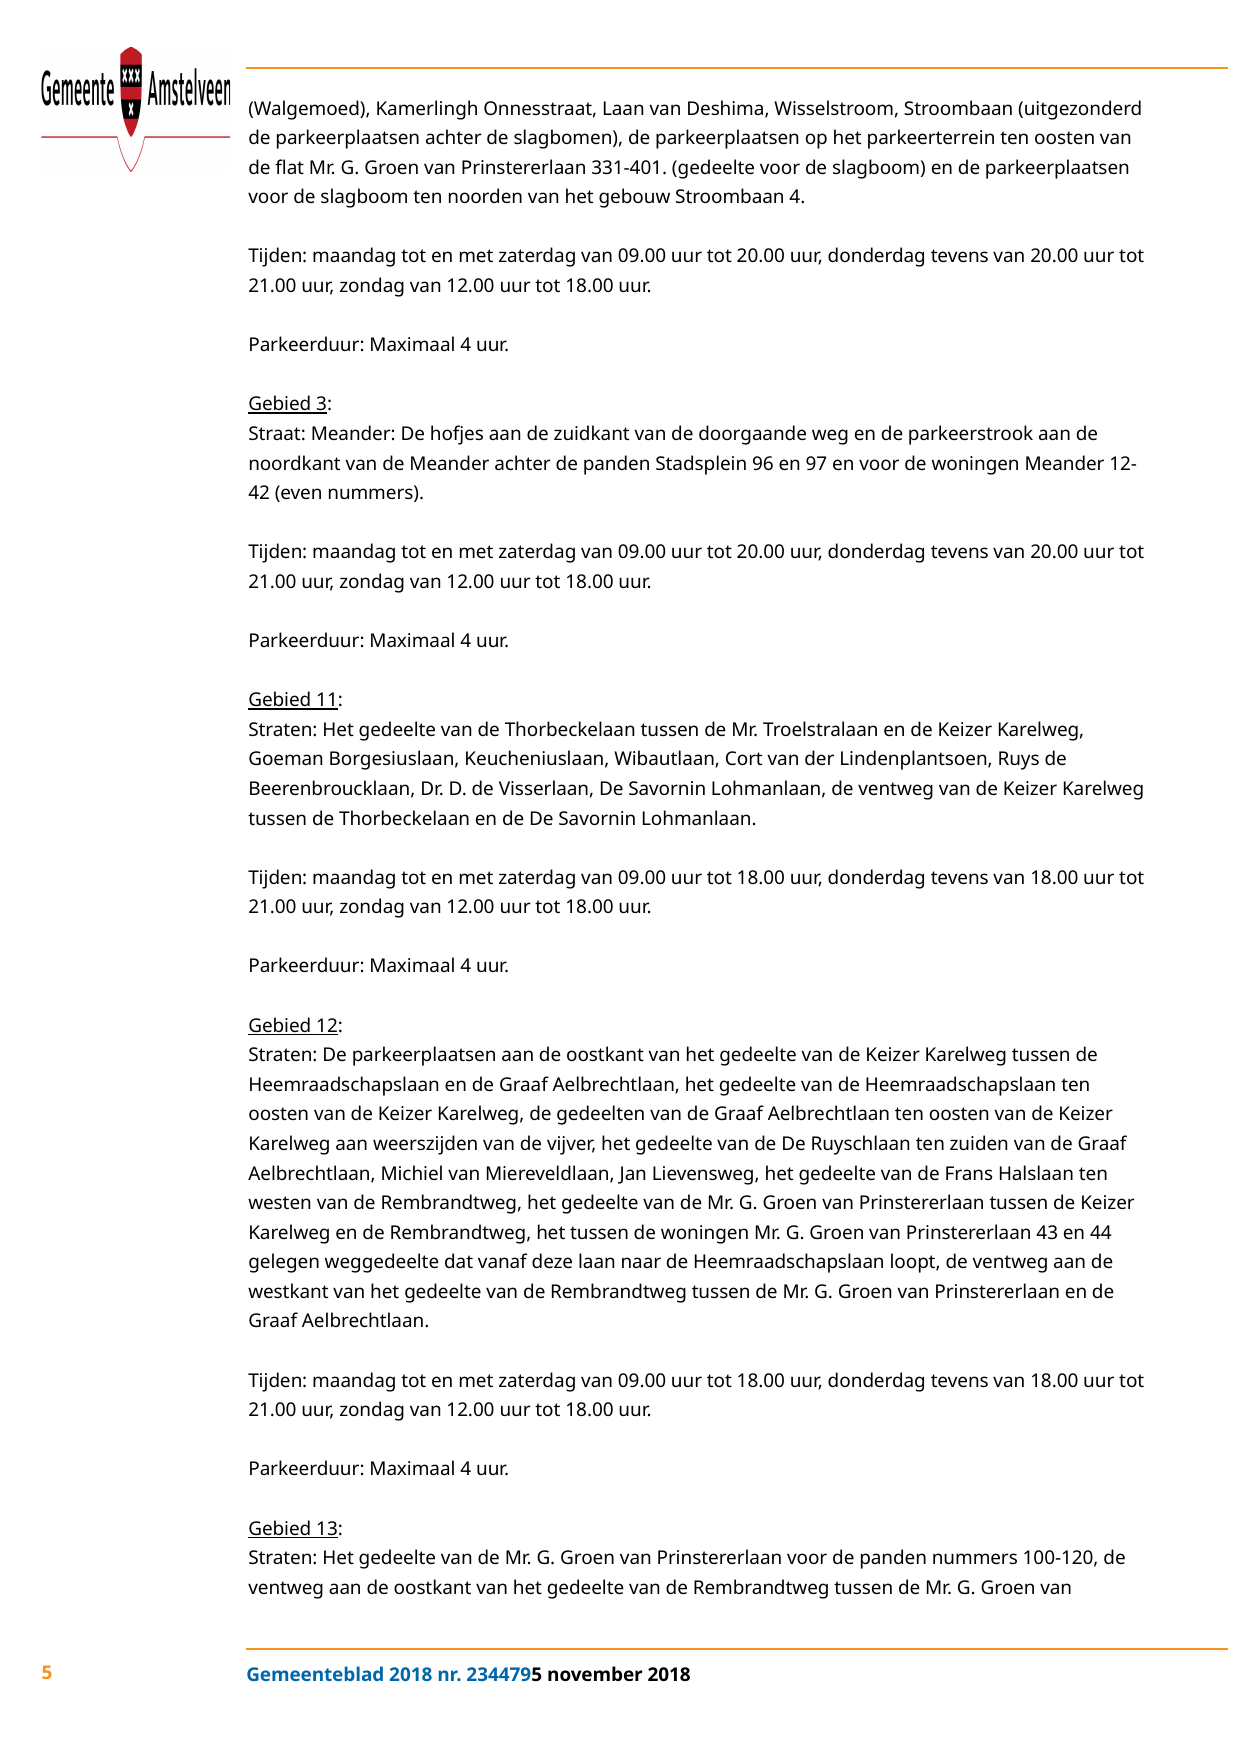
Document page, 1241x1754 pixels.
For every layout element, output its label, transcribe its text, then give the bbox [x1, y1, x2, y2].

text Parkeerduur: Maximaal 4 uur. [248, 627, 1152, 653]
text Straten: De parkeerplaatsen aan de oostkant van het gedeelte van de Keizer Karelweg tussen de Heemraadschapslaan en de Graaf Aelbrechtlaan, het gedeelte van de Heemraadschapslaan ten oosten van de Keizer Karelweg, de gedeelten van de Graaf Aelbrechtlaan ten oosten van de Keizer Karelweg aan weerszijden van de vijver, het gedeelte van de De Ruyschlaan ten zuiden van de Graaf Aelbrechtlaan, Michiel van Miereveldlaan, Jan Lievensweg, het gedeelte van de Frans Halslaan ten westen van de Rembrandtweg, het gedeelte van de Mr. G. Groen van Prinstererlaan tussen de Keizer Karelweg en de Rembrandtweg, het tussen de woningen Mr. G. Groen van Prinstererlaan 43 en 44 gelegen weggedeelte dat vanaf deze laan naar de Heemraadschapslaan loopt, de ventweg aan de westkant van het gedeelte van de Rembrandtweg tussen de Mr. G. Groen van Prinstererlaan en de Graaf Aelbrechtlaan. [248, 1041, 1152, 1333]
text Gebied 13: [248, 1515, 1152, 1541]
text Tijden: maandag tot en met zaterdag van 09.00 uur tot 18.00 uur, donderdag tevens van 18.00 uur tot 21.00 uur, zondag van 12.00 uur tot 18.00 uur. [248, 1367, 1152, 1422]
text Gebied 11: [248, 686, 1152, 712]
picture [41, 47, 231, 172]
text Gebied 12: [248, 1012, 1152, 1038]
text (Walgemoed), Kamerlingh Onnesstraat, Laan van Deshima, Wisselstroom, Stroombaan (uitgezonderd de parkeerplaatsen achter de slagbomen), de parkeerplaatsen op het parkeerterrein ten oosten van de flat Mr. G. Groen van Prinstererlaan 331-401. (gedeelte voor de slagboom) en de parkeerplaatsen voor de slagboom ten noorden van het gebouw Stroombaan 4. [248, 95, 1152, 209]
text Tijden: maandag tot en met zaterdag van 09.00 uur tot 18.00 uur, donderdag tevens van 18.00 uur tot 21.00 uur, zondag van 12.00 uur tot 18.00 uur. [248, 864, 1152, 919]
text Parkeerduur: Maximaal 4 uur. [248, 1456, 1152, 1481]
text Straat: Meander: De hofjes aan de zuidkant van de doorgaande weg en de parkeerstrook aan de noordkant van de Meander achter de panden Stadsplein 96 en 97 en voor de woningen Meander 12-42 (even nummers). [248, 420, 1152, 505]
text Gebied 3: [248, 391, 1152, 416]
text Straten: Het gedeelte van de Mr. G. Groen van Prinstererlaan voor de panden nummers 100-120, de ventweg aan de oostkant van het gedeelte van de Rembrandtweg tussen de Mr. G. Groen van [248, 1544, 1152, 1600]
text Straten: Het gedeelte van de Thorbeckelaan tussen de Mr. Troelstralaan en de Keizer Karelweg, Goeman Borgesiuslaan, Keucheniuslaan, Wibautlaan, Cort van der Lindenplantsoen, Ruys de Beerenbroucklaan, Dr. D. de Visserlaan, De Savornin Lohmanlaan, de ventweg van de Keizer Karelweg tussen de Thorbeckelaan en de De Savornin Lohmanlaan. [248, 716, 1152, 831]
text Tijden: maandag tot en met zaterdag van 09.00 uur tot 20.00 uur, donderdag tevens van 20.00 uur tot 21.00 uur, zondag van 12.00 uur tot 18.00 uur. [248, 538, 1152, 594]
text Parkeerduur: Maximaal 4 uur. [248, 331, 1152, 357]
text Parkeerduur: Maximaal 4 uur. [248, 953, 1152, 978]
text Tijden: maandag tot en met zaterdag van 09.00 uur tot 20.00 uur, donderdag tevens van 20.00 uur tot 21.00 uur, zondag van 12.00 uur tot 18.00 uur. [248, 243, 1152, 298]
